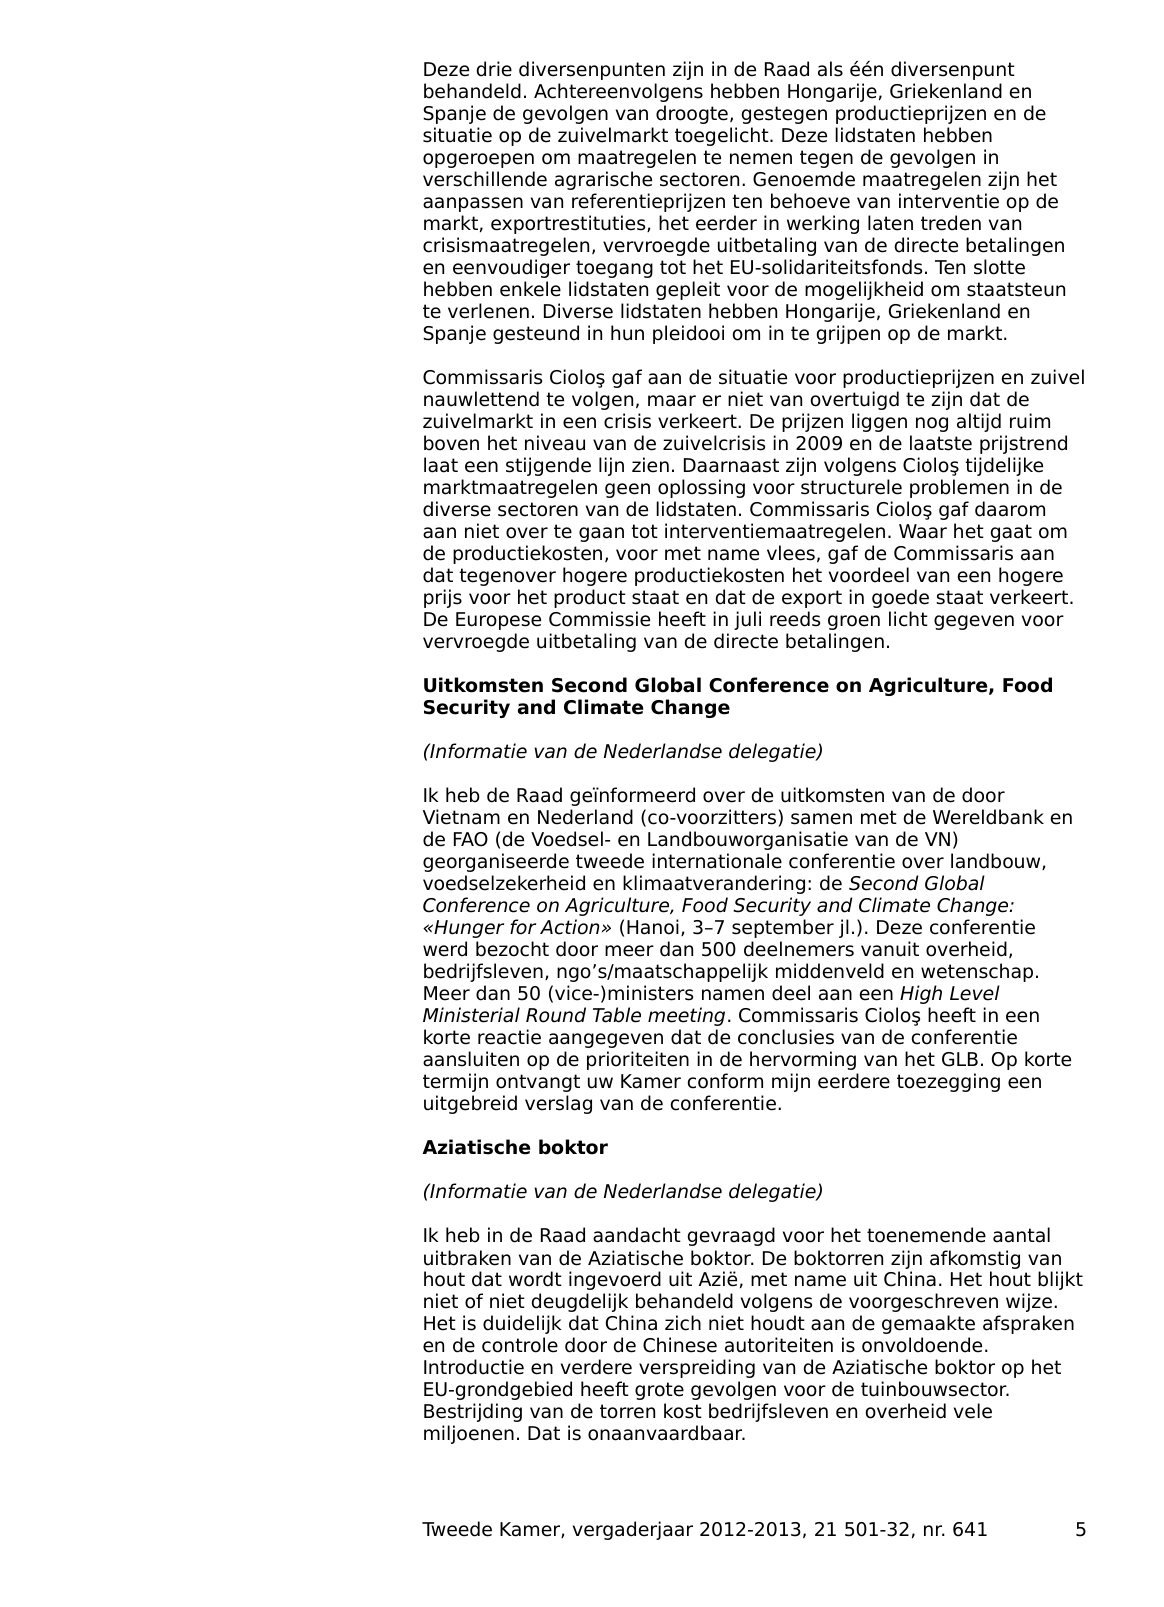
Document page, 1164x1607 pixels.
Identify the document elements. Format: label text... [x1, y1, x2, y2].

subtitle Uitkomsten Second Global Conference on Agriculture, Food Security and Climate Change [422, 675, 1087, 719]
text Deze drie diversenpunten zijn in de Raad als één diversenpunt behandeld. Achtereenvolgens hebben Hongarije, Griekenland en Spanje de gevolgen van droogte, gestegen productieprijzen en de situatie op de zuivelmarkt toegelicht. Deze lidstaten hebben opgeroepen om maatregelen te nemen tegen de gevolgen in verschillende agrarische sectoren. Genoemde maatregelen zijn het aanpassen van referentieprijzen ten behoeve van interventie op de markt, exportrestituties, het eerder in werking laten treden van crisismaatregelen, vervroegde uitbetaling van de directe betalingen en eenvoudiger toegang tot het EU-solidariteitsfonds. Ten slotte hebben enkele lidstaten gepleit voor de mogelijkheid om staatsteun te verlenen. Diverse lidstaten hebben Hongarije, Griekenland en Spanje gesteund in hun pleidooi om in te grijpen op de markt. [422, 59, 1087, 345]
text (Informatie van de Nederlandse delegatie) [422, 741, 1087, 763]
text Ik heb de Raad geïnformeerd over de uitkomsten van de door Vietnam en Nederland (co-voorzitters) samen met de Wereldbank en de FAO (de Voedsel- en Landbouworganisatie van de VN) georganiseerde tweede internationale conferentie over landbouw, voedselzekerheid en klimaatverandering: de Second Global Conference on Agriculture, Food Security and Climate Change: «Hunger for Action» (Hanoi, 3–7 september jl.). Deze conferentie werd bezocht door meer dan 500 deelnemers vanuit overheid, bedrijfsleven, ngo’s/maatschappelijk middenveld en wetenschap. Meer dan 50 (vice-)ministers namen deel aan een High Level Ministerial Round Table meeting. Commissaris Cioloş heeft in een korte reactie aangegeven dat de conclusies van de conferentie aansluiten op de prioriteiten in de hervorming van het GLB. Op korte termijn ontvangt uw Kamer conform mijn eerdere toezegging een uitgebreid verslag van de conferentie. [422, 785, 1087, 1115]
text Commissaris Cioloş gaf aan de situatie voor productieprijzen en zuivel nauwlettend te volgen, maar er niet van overtuigd te zijn dat de zuivelmarkt in een crisis verkeert. De prijzen liggen nog altijd ruim boven het niveau van de zuivelcrisis in 2009 en de laatste prijstrend laat een stijgende lijn zien. Daarnaast zijn volgens Cioloş tijdelijke marktmaatregelen geen oplossing voor structurele problemen in de diverse sectoren van de lidstaten. Commissaris Cioloş gaf daarom aan niet over te gaan tot interventiemaatregelen. Waar het gaat om de productiekosten, voor met name vlees, gaf de Commissaris aan dat tegenover hogere productiekosten het voordeel van een hogere prijs voor het product staat en dat de export in goede staat verkeert. De Europese Commissie heeft in juli reeds groen licht gegeven voor vervroegde uitbetaling van de directe betalingen. [422, 367, 1087, 653]
subtitle Aziatische boktor [422, 1137, 1087, 1159]
text Ik heb in de Raad aandacht gevraagd voor het toenemende aantal uitbraken van de Aziatische boktor. De boktorren zijn afkomstig van hout dat wordt ingevoerd uit Azië, met name uit China. Het hout blijkt niet of niet deugdelijk behandeld volgens de voorgeschreven wijze. Het is duidelijk dat China zich niet houdt aan de gemaakte afspraken en de controle door de Chinese autoriteiten is onvoldoende. Introductie en verdere verspreiding van de Aziatische boktor op het EU-grondgebied heeft grote gevolgen voor de tuinbouwsector. Bestrijding van de torren kost bedrijfsleven en overheid vele miljoenen. Dat is onaanvaardbaar. [422, 1225, 1087, 1445]
text (Informatie van de Nederlandse delegatie) [422, 1181, 1087, 1203]
